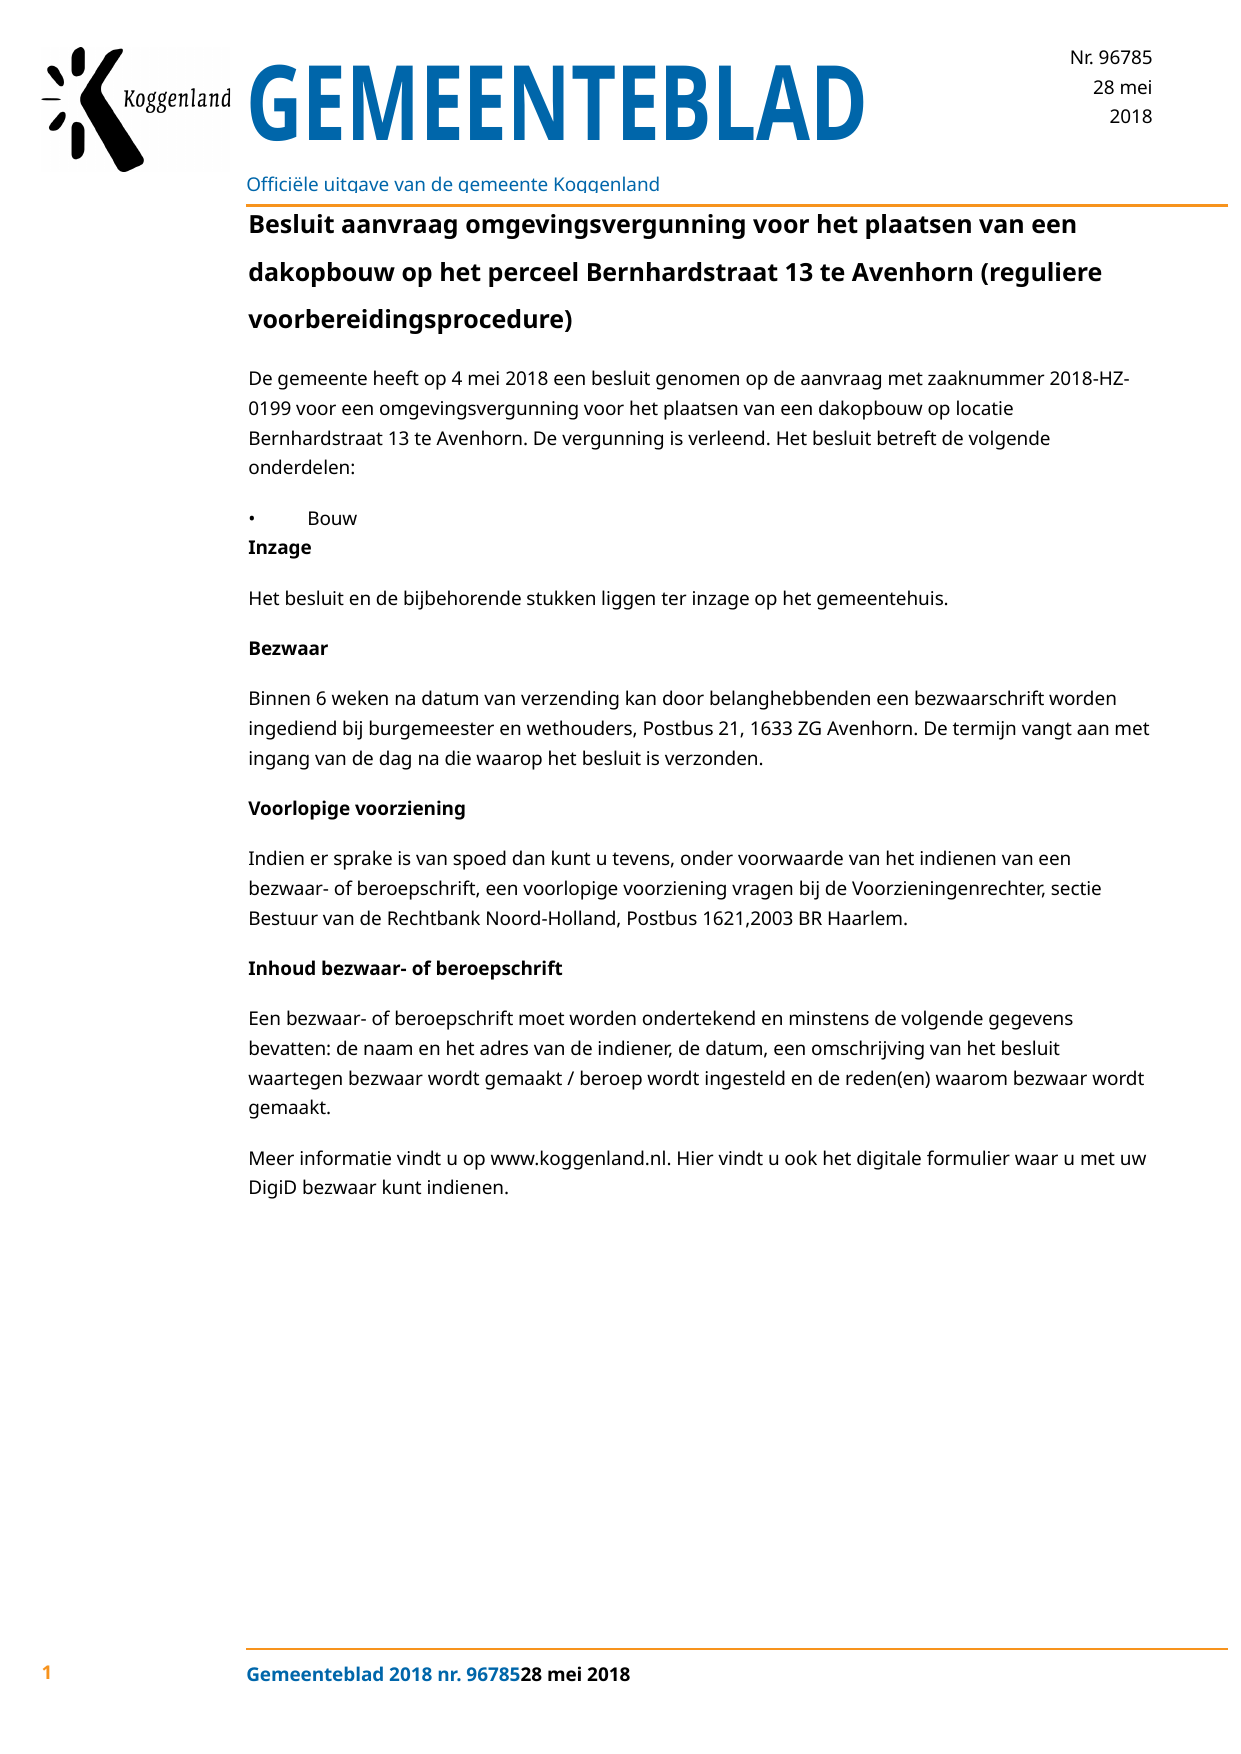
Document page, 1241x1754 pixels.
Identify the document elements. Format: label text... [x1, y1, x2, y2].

list Bouw [248, 505, 1152, 530]
text Inzage [248, 534, 1152, 560]
text Bezwaar [248, 635, 1152, 661]
text Indien er sprake is van spoed dan kunt u tevens, onder voorwaarde van het indienen van een bezwaar- of beroepschrift, een voorlopige voorziening vragen bij de Voorzieningenrechter, sectie Bestuur van de Rechtbank Noord-Holland, Postbus 1621,2003 BR Haarlem. [248, 846, 1152, 930]
picture [41, 47, 231, 172]
text Voorlopige voorziening [248, 795, 1152, 821]
text Inhoud bezwaar- of beroepschrift [248, 955, 1152, 981]
text Een bezwaar- of beroepschrift moet worden ondertekend en minstens de volgende gegevens bevatten: de naam en het adres van de indiener, de datum, een omschrijving van het besluit waartegen bezwaar wordt gemaakt / beroep wordt ingesteld en de reden(en) waarom bezwaar wordt gemaakt. [248, 1006, 1152, 1120]
text Meer informatie vindt u op www.koggenland.nl. Hier vindt u ook het digitale formulier waar u met uw DigiD bezwaar kunt indienen. [248, 1145, 1152, 1200]
text Besluit aanvraag omgevingsvergunning voor het plaatsen van een dakopbouw op het perceel Bernhardstraat 13 te Avenhorn (reguliere voorbereidingsprocedure) [248, 207, 1152, 336]
text Het besluit en de bijbehorende stukken liggen ter inzage op het gemeentehuis. [248, 585, 1152, 610]
text De gemeente heeft op 4 mei 2018 een besluit genomen op de aanvraag met zaaknummer 2018-HZ-0199 voor een omgevingsvergunning voor het plaatsen van een dakopbouw op locatie Bernhardstraat 13 te Avenhorn. De vergunning is verleend. Het besluit betreft de volgende onderdelen: [248, 366, 1152, 480]
text Binnen 6 weken na datum van verzending kan door belanghebbenden een bezwaarschrift worden ingediend bij burgemeester en wethouders, Postbus 21, 1633 ZG Avenhorn. De termijn vangt aan met ingang van de dag na die waarop het besluit is verzonden. [248, 686, 1152, 770]
